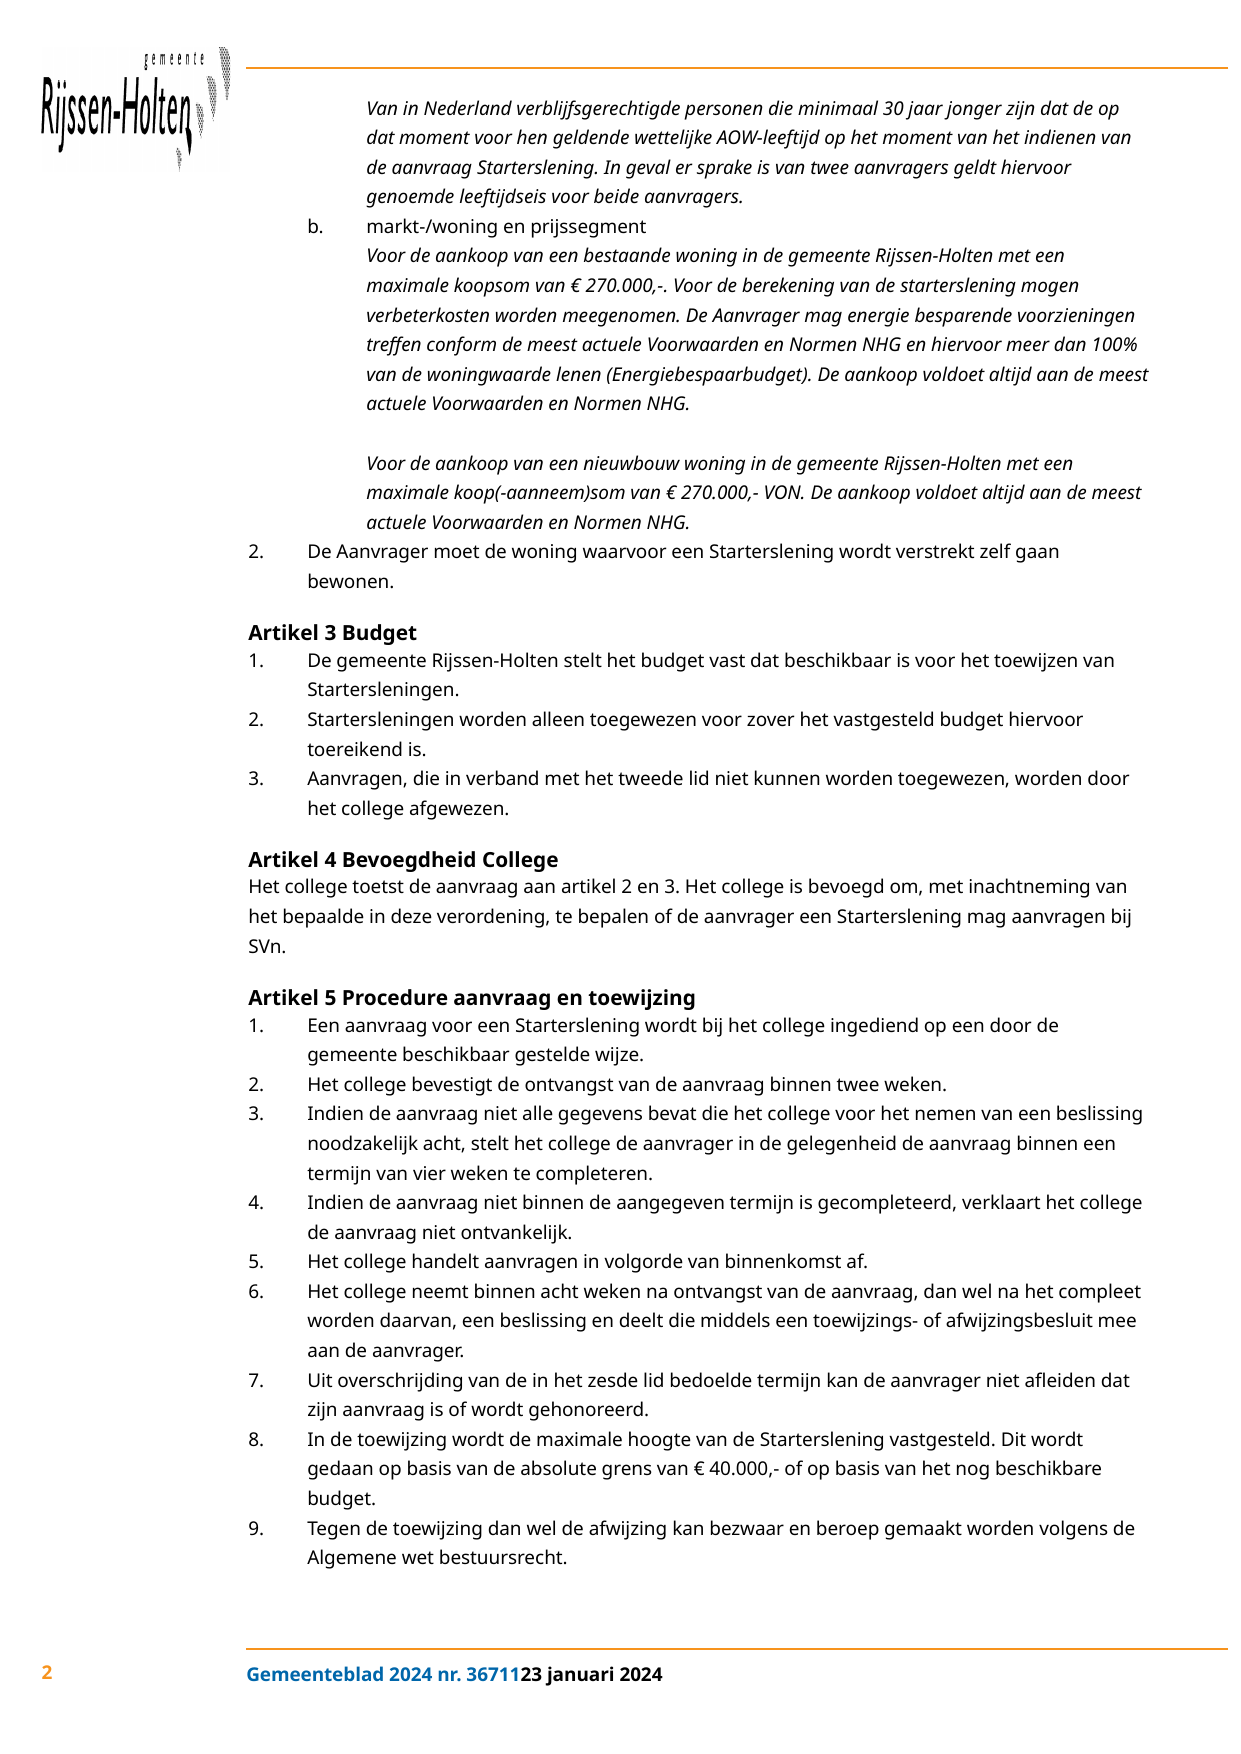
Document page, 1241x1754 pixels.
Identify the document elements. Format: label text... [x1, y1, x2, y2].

list Aanvragen, die in verband met het tweede lid niet kunnen worden toegewezen, worden door het college afgewezen. [248, 765, 1152, 821]
list In de toewijzing wordt de maximale hoogte van de Starterslening vastgesteld. Dit wordt gedaan op basis van de absolute grens van € 40.000,- of op basis van het nog beschikbare budget. [248, 1426, 1152, 1511]
list Indien de aanvraag niet binnen de aangegeven termijn is gecompleteerd, verklaart het college de aanvraag niet ontvankelijk. [248, 1189, 1152, 1244]
list Uit overschrijding van de in het zesde lid bedoelde termijn kan de aanvrager niet afleiden dat zijn aanvraag is of wordt gehonoreerd. [248, 1367, 1152, 1422]
list Tegen de toewijzing dan wel de afwijzing kan bezwaar en beroep gemaakt worden volgens de Algemene wet bestuursrecht. [248, 1515, 1152, 1570]
list De Aanvrager moet de woning waarvoor een Starterslening wordt verstrekt zelf gaan bewonen. [248, 538, 1152, 594]
list Van in Nederland verblijfsgerechtigde personen die minimaal 30 jaar jonger zijn dat de op dat moment voor hen geldende wettelijke AOW-leeftijd op het moment van het indienen van de aanvraag Starterslening. In geval er sprake is van twee aanvragers geldt hiervoor genoemde leeftijdseis voor beide aanvragers. [307, 95, 1152, 209]
text Het college toetst de aanvraag aan artikel 2 en 3. Het college is bevoegd om, met inachtneming van het bepaalde in deze verordening, te bepalen of de aanvrager een Starterslening mag aanvragen bij SVn. [248, 874, 1152, 959]
picture [41, 47, 231, 172]
list Voor de aankoop van een bestaande woning in de gemeente Rijssen-Holten met een maximale koopsom van € 270.000,-. Voor de berekening van de starterslening mogen verbeterkosten worden meegenomen. De Aanvrager mag energie besparende voorzieningen treffen conform de meest actuele Voorwaarden en Normen NHG en hiervoor meer dan 100% van de woningwaarde lenen (Energiebespaarbudget). De aankoop voldoet altijd aan de meest actuele Voorwaarden en Normen NHG. [307, 243, 1152, 416]
list Indien de aanvraag niet alle gegevens bevat die het college voor het nemen van een beslissing noodzakelijk acht, stelt het college de aanvrager in de gelegenheid de aanvraag binnen een termijn van vier weken te completeren. [248, 1101, 1152, 1185]
text Artikel 5 Procedure aanvraag en toewijzing [248, 983, 1152, 1012]
list Het college handelt aanvragen in volgorde van binnenkomst af. [248, 1248, 1152, 1274]
list markt-/woning en prijssegment [307, 213, 1152, 239]
list Een aanvraag voor een Starterslening wordt bij het college ingediend op een door de gemeente beschikbaar gestelde wijze. [248, 1012, 1152, 1067]
text Artikel 3 Budget [248, 618, 1152, 647]
list Het college neemt binnen acht weken na ontvangst van de aanvraag, dan wel na het compleet worden daarvan, een beslissing en deelt die middels een toewijzings- of afwijzingsbesluit mee aan de aanvrager. [248, 1278, 1152, 1363]
list Het college bevestigt de ontvangst van de aanvraag binnen twee weken. [248, 1071, 1152, 1097]
list De gemeente Rijssen-Holten stelt het budget vast dat beschikbaar is voor het toewijzen van Startersleningen. [248, 647, 1152, 702]
text Artikel 4 Bevoegdheid College [248, 845, 1152, 874]
list Startersleningen worden alleen toegewezen voor zover het vastgesteld budget hiervoor toereikend is. [248, 706, 1152, 761]
list Voor de aankoop van een nieuwbouw woning in de gemeente Rijssen-Holten met een maximale koop(-aanneem)som van € 270.000,- VON. De aankoop voldoet altijd aan de meest actuele Voorwaarden en Normen NHG. [307, 450, 1152, 535]
